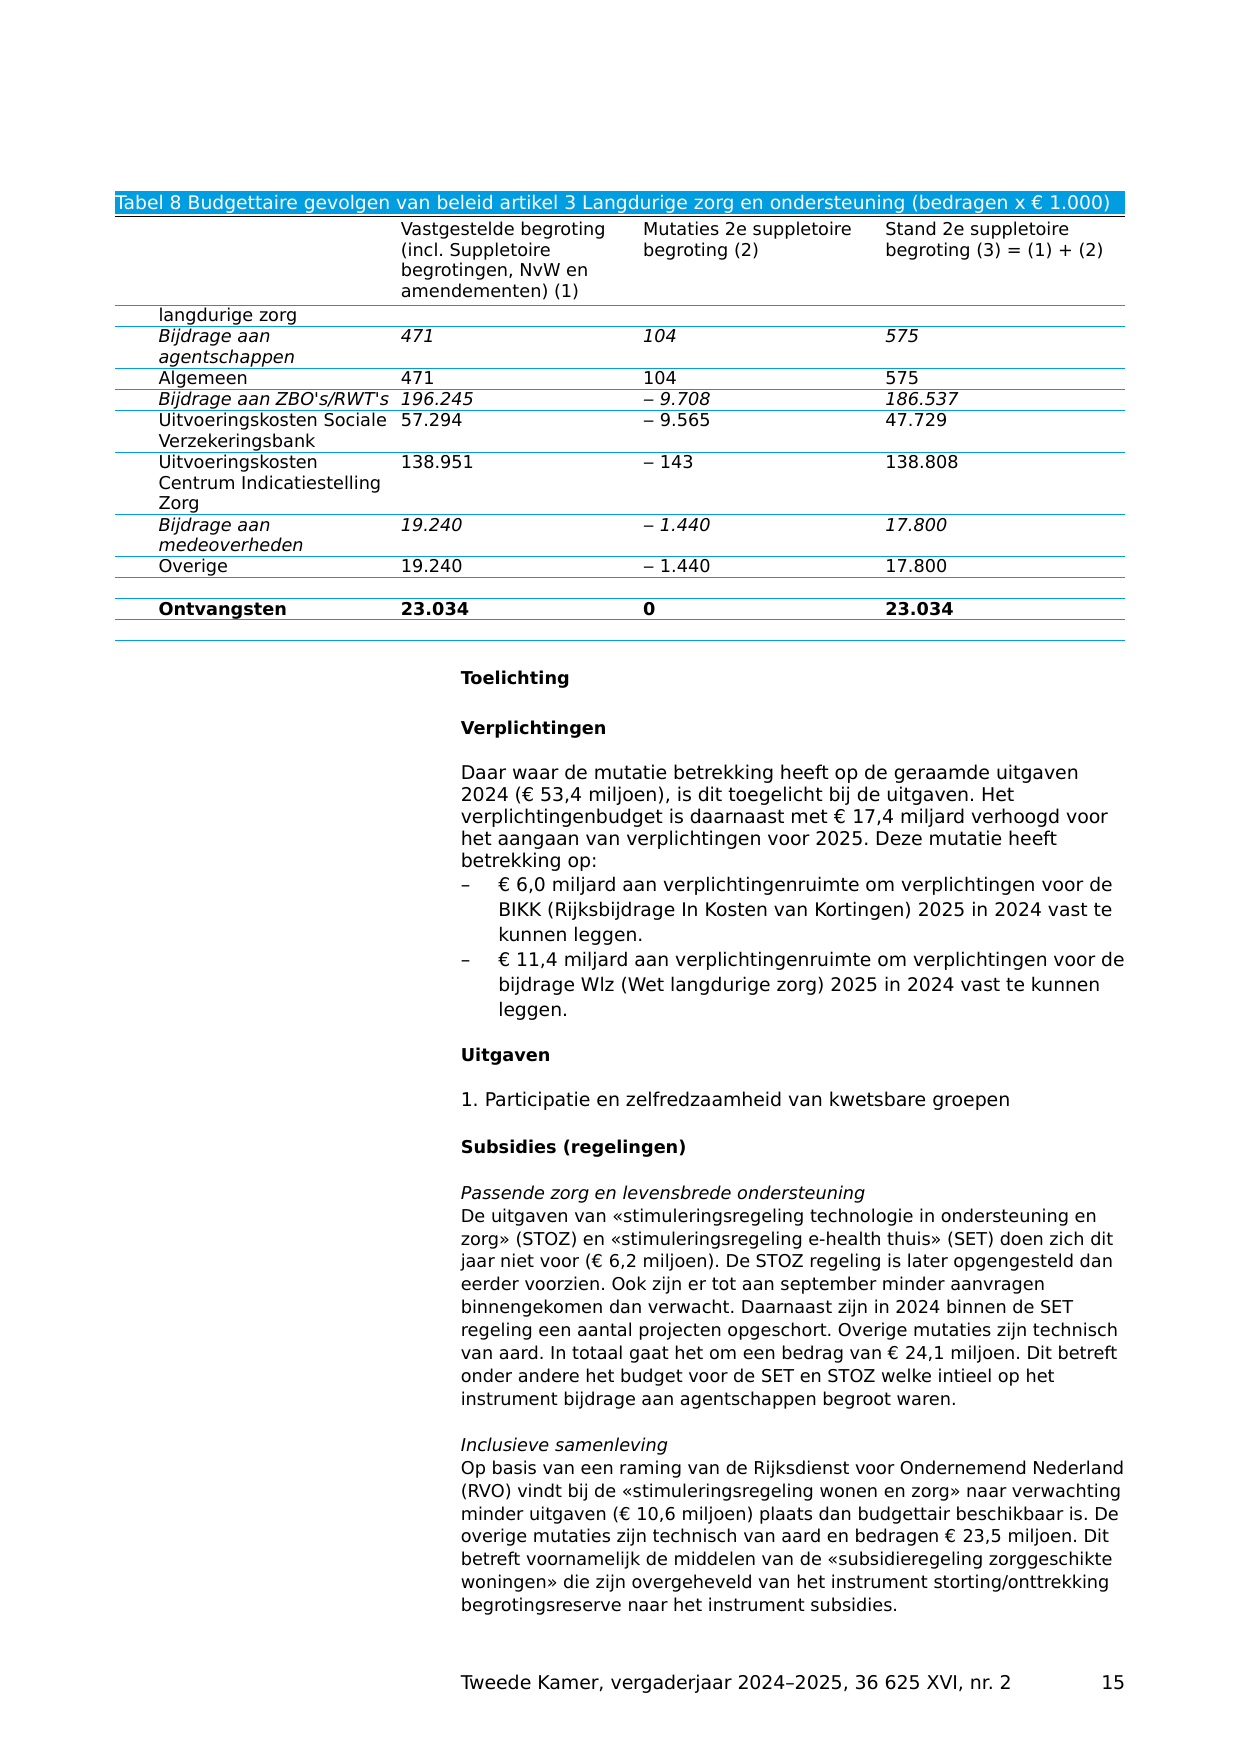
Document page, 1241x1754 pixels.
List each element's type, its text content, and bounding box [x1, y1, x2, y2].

table_cell [115, 578, 155, 598]
table_cell Bijdrage aan ZBO's/RWT's [155, 390, 398, 410]
table_cell Overige [155, 557, 398, 577]
table_cell [882, 578, 1125, 598]
table_cell [882, 620, 1125, 640]
table_cell [115, 306, 155, 326]
text Subsidies (regelingen) Passende zorg en levensbrede ondersteuning De uitgaven van «stimuleringsregeling technologie in ondersteuning en zorg» (STOZ) en «stimuleringsregeling e-health thuis» (SET) doen zich dit jaar niet voor (€ 6,2 miljoen). De STOZ regeling is later opgengesteld dan eerder voorzien. Ook zijn er tot aan september minder aanvragen binnengekomen dan verwacht. Daarnaast zijn in 2024 binnen de SET regeling een aantal projecten opgeschort. Overige mutaties zĳn technisch van aard. In totaal gaat het om een bedrag van € 24,1 miljoen. Dit betreft onder andere het budget voor de SET en STOZ welke intieel op het instrument bijdrage aan agentschappen begroot waren. Inclusieve samenleving Op basis van een raming van de Rijksdienst voor Ondernemend Nederland (RVO) vindt bij de «stimuleringsregeling wonen en zorg» naar verwachting minder uitgaven (€ 10,6 miljoen) plaats dan budgettair beschikbaar is. De overige mutaties zĳn technisch van aard en bedragen € 23,5 miljoen. Dit betreft voornamelijk de middelen van de «subsidieregeling zorggeschikte woningen» die zijn overgeheveld van het instrument storting/onttrekking begrotingsreserve naar het instrument subsidies. [461, 1135, 1125, 1616]
table_cell 104 [640, 369, 882, 389]
table_cell Bijdrage aan medeoverheden [155, 515, 398, 556]
table_cell [640, 578, 882, 598]
table_cell Uitvoeringskosten Sociale Verzekeringsbank [155, 411, 398, 452]
table_cell [115, 515, 155, 556]
table_cell [115, 599, 155, 619]
table_cell ‒ 143 [640, 453, 882, 514]
table_cell Vastgestelde begroting (incl. Suppletoire begrotingen, NvW en amendementen) (1) [398, 217, 640, 304]
table_cell [115, 411, 155, 452]
text Toelichting [461, 666, 1125, 689]
table_cell [115, 369, 155, 389]
table_cell 19.240 [398, 557, 640, 577]
table_cell 47.729 [882, 411, 1125, 452]
table_cell 471 [398, 369, 640, 389]
table_cell [115, 327, 155, 367]
table_cell 23.034 [398, 599, 640, 619]
table_cell [882, 306, 1125, 326]
table_cell [398, 578, 640, 598]
text Daar waar de mutatie betrekking heeft op de geraamde uitgaven 2024 (€ 53,4 miljoen), is dit toegelicht bĳ de uitgaven. Het verplichtingenbudget is daarnaast met € 17,4 miljard verhoogd voor het aangaan van verplichtingen voor 2025. Deze mutatie heeft betrekking op: [461, 762, 1125, 872]
table_cell ‒ 1.440 [640, 557, 882, 577]
table_cell 138.951 [398, 453, 640, 514]
table_cell [115, 390, 155, 410]
table_cell 575 [882, 369, 1125, 389]
table_cell 0 [640, 599, 882, 619]
table_cell langdurige zorg [155, 306, 398, 326]
table_cell [115, 557, 155, 577]
table_cell 186.537 [882, 390, 1125, 410]
text Uitgaven [461, 1043, 1125, 1066]
table_cell Stand 2e suppletoire begroting (3) = (1) + (2) [882, 217, 1125, 304]
title 1. Participatie en zelfredzaamheid van kwetsbare groepen [461, 1089, 1125, 1111]
list € 6,0 miljard aan verplichtingenruimte om verplichtingen voor de BIKK (Rĳksbĳdrage In Kosten van Kortingen) 2025 in 2024 vast te kunnen leggen. [461, 872, 1125, 947]
table_cell Ontvangsten [155, 599, 398, 619]
text Verplichtingen [461, 716, 1125, 739]
table_cell 575 [882, 327, 1125, 367]
table_cell [115, 620, 155, 640]
table_cell [640, 620, 882, 640]
table_cell [115, 453, 155, 514]
table_cell Algemeen [155, 369, 398, 389]
list € 11,4 miljard aan verplichtingenruimte om verplichtingen voor de bĳdrage Wlz (Wet langdurige zorg) 2025 in 2024 vast te kunnen leggen. [461, 947, 1125, 1022]
table_cell ‒ 9.708 [640, 390, 882, 410]
table_cell [398, 306, 640, 326]
table_cell 471 [398, 327, 640, 367]
table_cell ‒ 1.440 [640, 515, 882, 556]
table_cell [155, 217, 398, 304]
table_cell 17.800 [882, 515, 1125, 556]
table_cell 23.034 [882, 599, 1125, 619]
table_cell [155, 620, 398, 640]
table_cell Mutaties 2e suppletoire begroting (2) [640, 217, 882, 304]
table_cell 104 [640, 327, 882, 367]
table_cell [155, 578, 398, 598]
table_cell 57.294 [398, 411, 640, 452]
table_cell 138.808 [882, 453, 1125, 514]
table_cell Uitvoeringskosten Centrum Indicatiestelling Zorg [155, 453, 398, 514]
table_cell 196.245 [398, 390, 640, 410]
table_cell [398, 620, 640, 640]
table_cell 17.800 [882, 557, 1125, 577]
table_cell [115, 217, 155, 304]
table_cell ‒ 9.565 [640, 411, 882, 452]
table_cell 19.240 [398, 515, 640, 556]
table_cell Bijdrage aan agentschappen [155, 327, 398, 367]
table_cell [640, 306, 882, 326]
